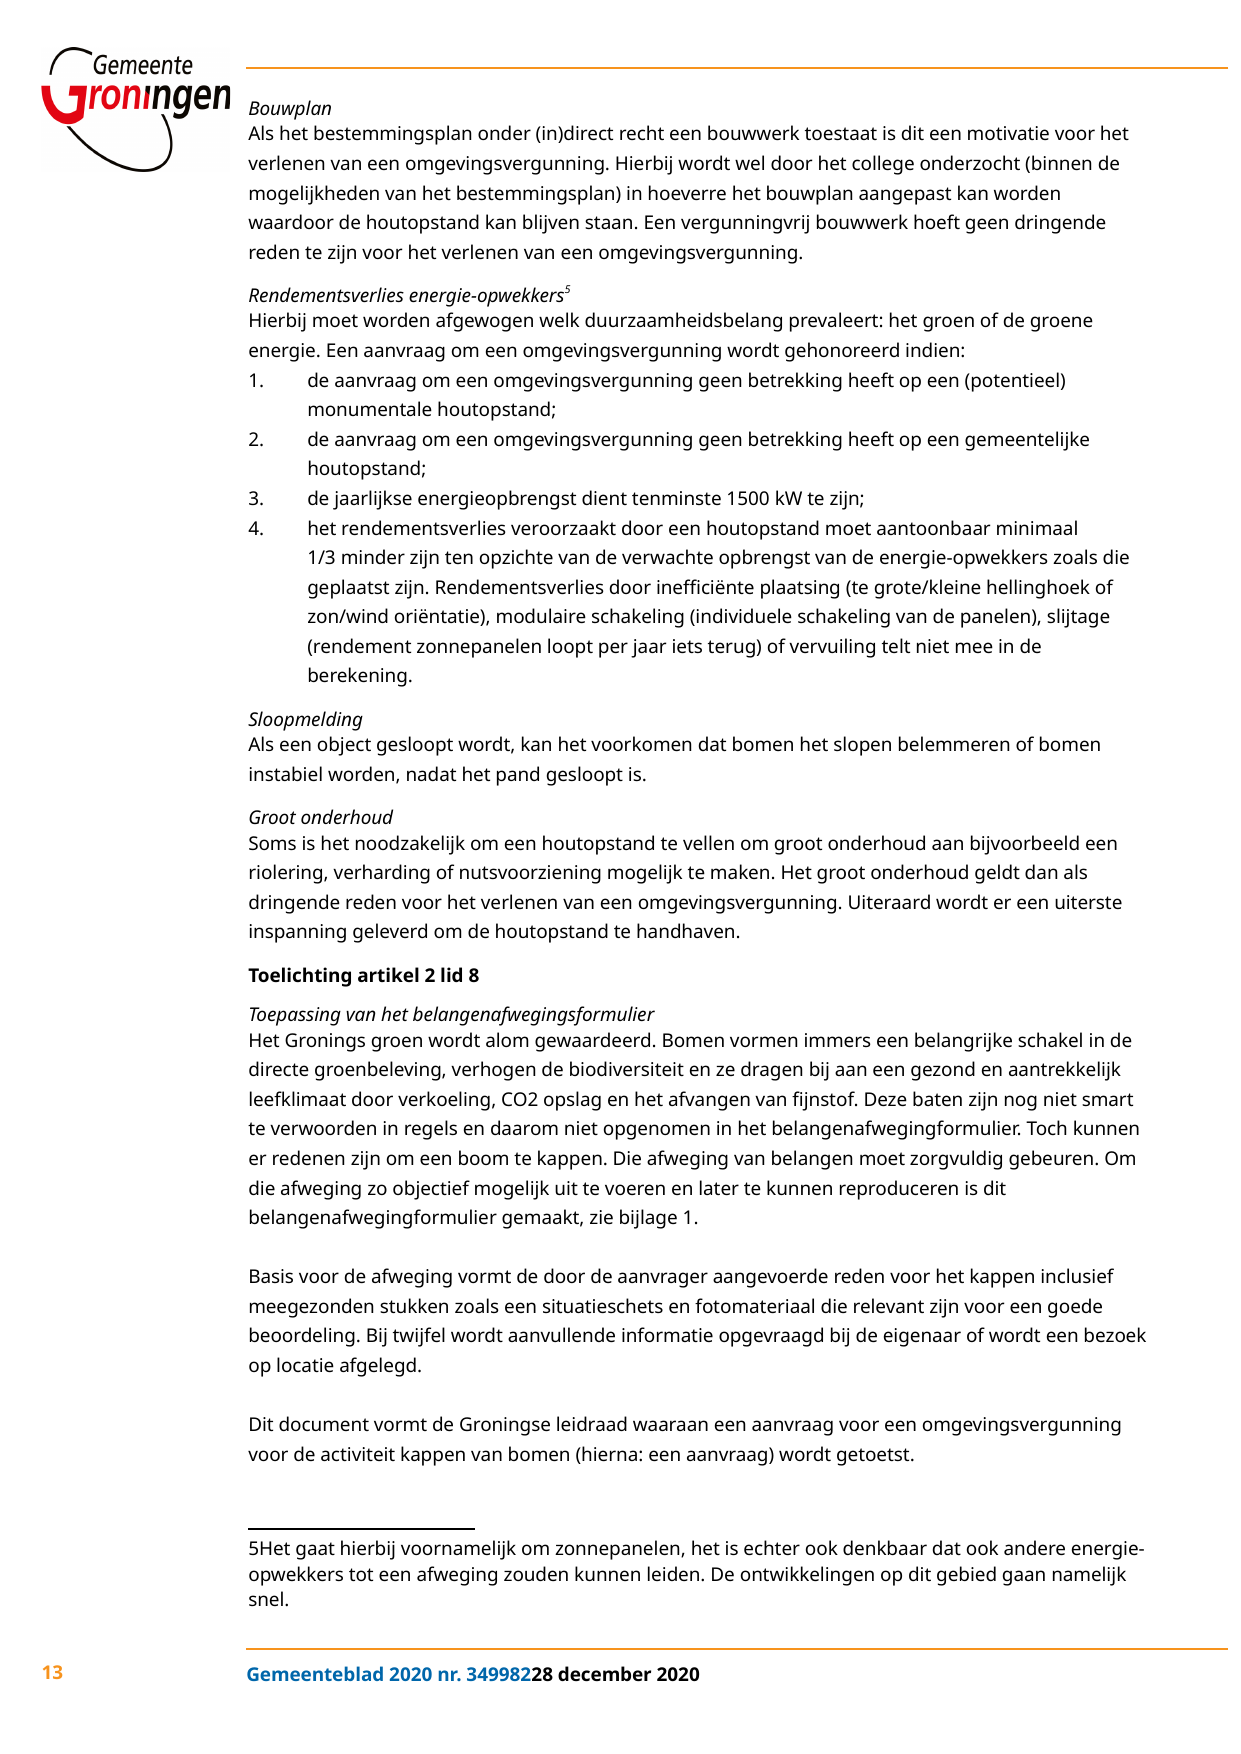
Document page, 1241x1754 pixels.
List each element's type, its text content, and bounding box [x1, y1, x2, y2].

list de aanvraag om een omgevingsvergunning geen betrekking heeft op een (potentieel) monumentale houtopstand; [248, 367, 1152, 422]
text Groot onderhoud [248, 804, 1152, 830]
text Het gaat hierbij voornamelijk om zonnepanelen, het is echter ook denkbaar dat ook andere energie-opwekkers tot een afweging zouden kunnen leiden. De ontwikkelingen op dit gebied gaan namelijk snel. [248, 1535, 1152, 1612]
text Toelichting artikel 2 lid 8 [248, 962, 1152, 988]
list de jaarlijkse energieopbrengst dient tenminste 1500 kW te zijn; [248, 485, 1152, 511]
text Soms is het noodzakelijk om een houtopstand te vellen om groot onderhoud aan bijvoorbeeld een riolering, verharding of nutsvoorziening mogelijk te maken. Het groot onderhoud geldt dan als dringende reden voor het verlenen van een omgevingsvergunning. Uiteraard wordt er een uiterste inspanning geleverd om de houtopstand te handhaven. [248, 830, 1152, 944]
text Sloopmelding [248, 706, 1152, 732]
text Basis voor de afweging vormt de door de aanvrager aangevoerde reden voor het kappen inclusief meegezonden stukken zoals een situatieschets en fotomateriaal die relevant zijn voor een goede beoordeling. Bij twijfel wordt aanvullende informatie opgevraagd bij de eigenaar of wordt een bezoek op locatie afgelegd. [248, 1263, 1152, 1378]
text Rendementsverlies energie-opwekkers [248, 282, 1152, 308]
text Dit document vormt de Groningse leidraad waaraan een aanvraag voor een omgevingsvergunning voor de activiteit kappen van bomen (hierna: een aanvraag) wordt getoetst. [248, 1411, 1152, 1467]
text Toepassing van het belangenafwegingsformulier [248, 1001, 1152, 1027]
text Als een object gesloopt wordt, kan het voorkomen dat bomen het slopen belemmeren of bomen instabiel worden, nadat het pand gesloopt is. [248, 732, 1152, 787]
text Het Gronings groen wordt alom gewaardeerd. Bomen vormen immers een belangrijke schakel in de directe groenbeleving, verhogen de biodiversiteit en ze dragen bij aan een gezond en aantrekkelijk leefklimaat door verkoeling, CO2 opslag en het afvangen van fijnstof. Deze baten zijn nog niet smart te verwoorden in regels en daarom niet opgenomen in het belangenafwegingformulier. Toch kunnen er redenen zijn om een boom te kappen. Die afweging van belangen moet zorgvuldig gebeuren. Om die afweging zo objectief mogelijk uit te voeren en later te kunnen reproduceren is dit belangenafwegingformulier gemaakt, zie bijlage 1. [248, 1027, 1152, 1230]
text Bouwplan [248, 95, 1152, 121]
list de aanvraag om een omgevingsvergunning geen betrekking heeft op een gemeentelijke houtopstand; [248, 426, 1152, 481]
text Hierbij moet worden afgewogen welk duurzaamheidsbelang prevaleert: het groen of de groene energie. Een aanvraag om een omgevingsvergunning wordt gehonoreerd indien: [248, 308, 1152, 363]
text Als het bestemmingsplan onder (in)direct recht een bouwwerk toestaat is dit een motivatie voor het verlenen van een omgevingsvergunning. Hierbij wordt wel door het college onderzocht (binnen de mogelijkheden van het bestemmingsplan) in hoeverre het bouwplan aangepast kan worden waardoor de houtopstand kan blijven staan. Een vergunningvrij bouwwerk hoeft geen dringende reden te zijn voor het verlenen van een omgevingsvergunning. [248, 121, 1152, 264]
list het rendementsverlies veroorzaakt door een houtopstand moet aantoonbaar minimaal 1/3 minder zijn ten opzichte van de verwachte opbrengst van de energie-opwekkers zoals die geplaatst zijn. Rendementsverlies door inefficiënte plaatsing (te grote/kleine hellinghoek of zon/wind oriëntatie), modulaire schakeling (individuele schakeling van de panelen), slijtage (rendement zonnepanelen loopt per jaar iets terug) of vervuiling telt niet mee in de berekening. [248, 515, 1152, 688]
picture [41, 47, 231, 172]
